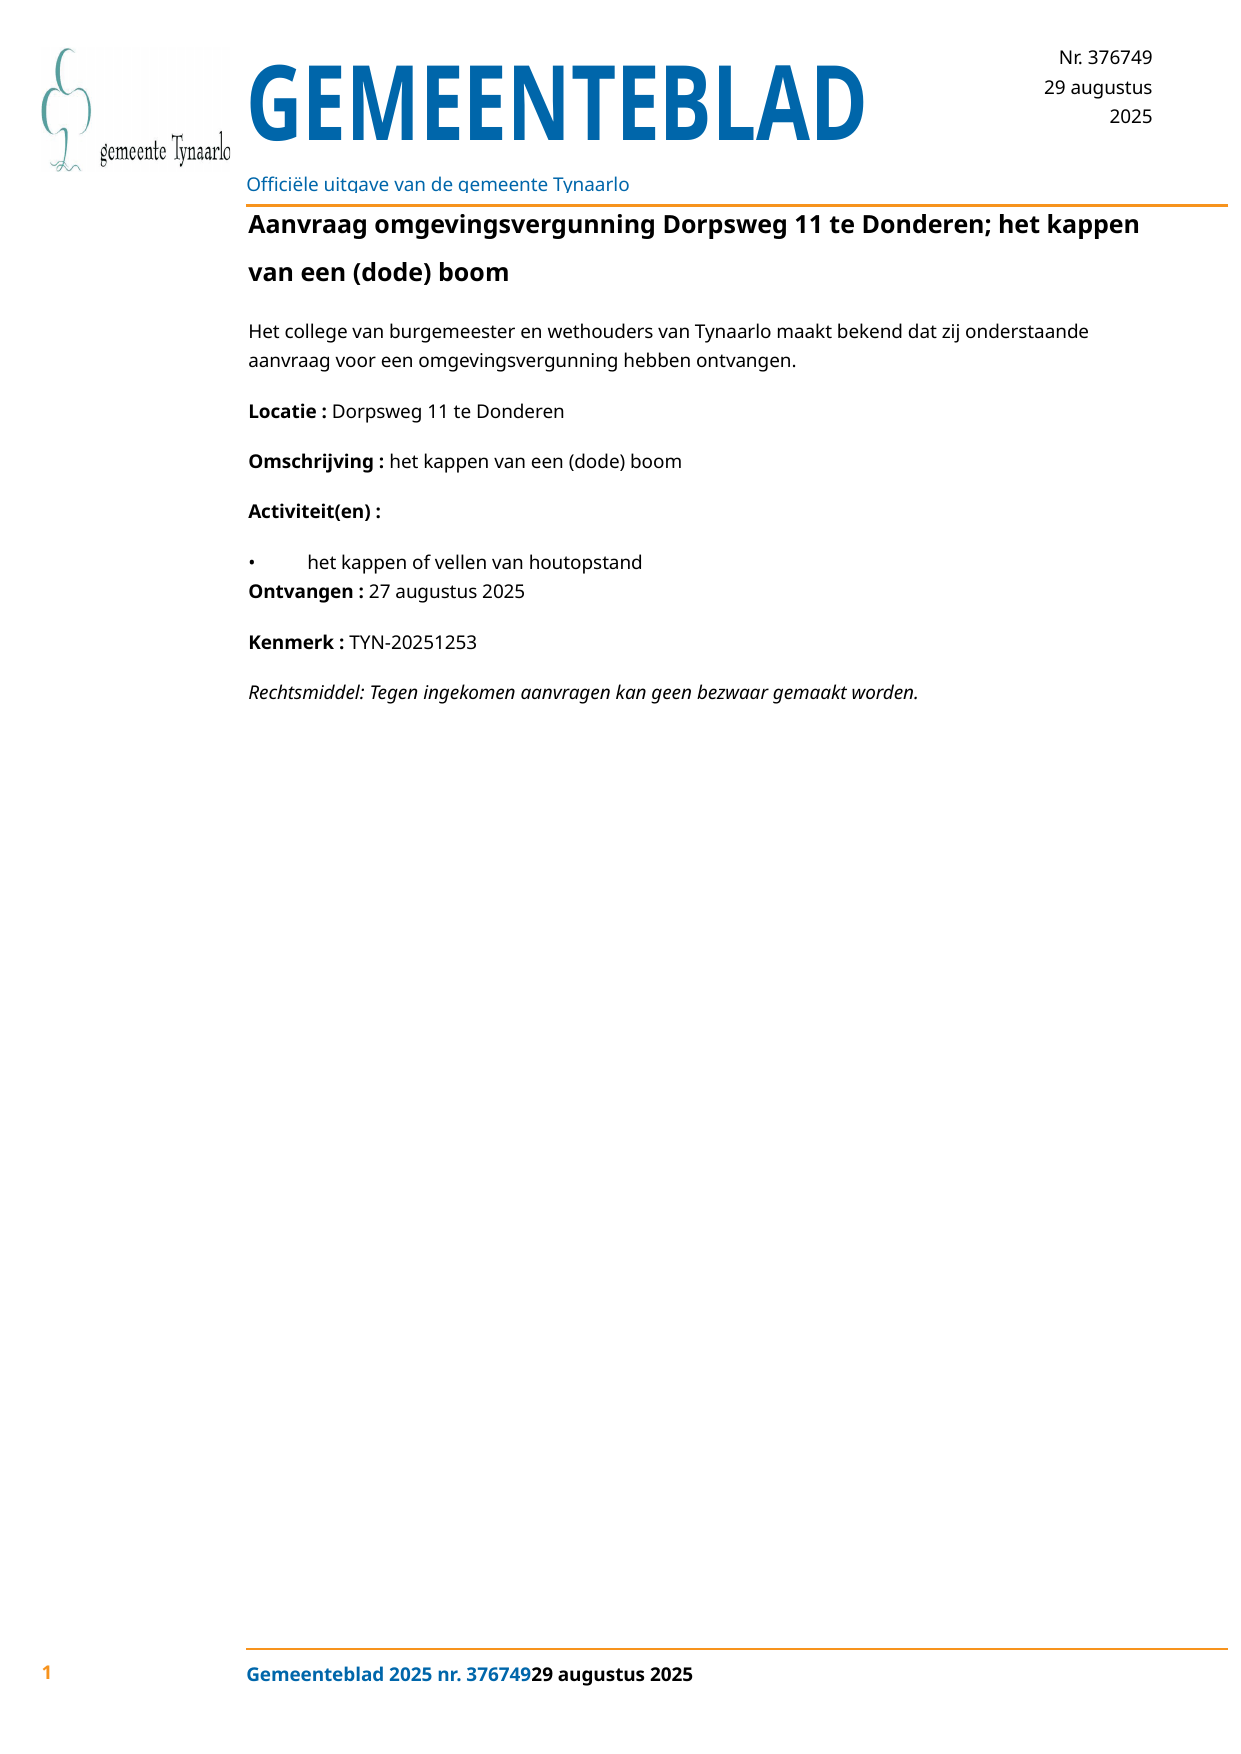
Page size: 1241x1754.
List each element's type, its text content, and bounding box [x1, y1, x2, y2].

text Locatie : Dorpsweg 11 te Donderen [248, 398, 1152, 424]
text Kenmerk : TYN-20251253 [248, 629, 1152, 655]
text Het college van burgemeester en wethouders van Tynaarlo maakt bekend dat zij onderstaande aanvraag voor een omgevingsvergunning hebben ontvangen. [248, 318, 1152, 373]
text Aanvraag omgevingsvergunning Dorpsweg 11 te Donderen; het kappen van een (dode) boom [248, 207, 1152, 288]
picture [41, 47, 231, 172]
text Omschrijving : het kappen van een (dode) boom [248, 448, 1152, 474]
text Activiteit(en) : [248, 499, 1152, 524]
text Rechtsmiddel: Tegen ingekomen aanvragen kan geen bezwaar gemaakt worden. [248, 679, 1152, 705]
text Ontvangen : 27 augustus 2025 [248, 579, 1152, 604]
list het kappen of vellen van houtopstand [248, 549, 1152, 575]
